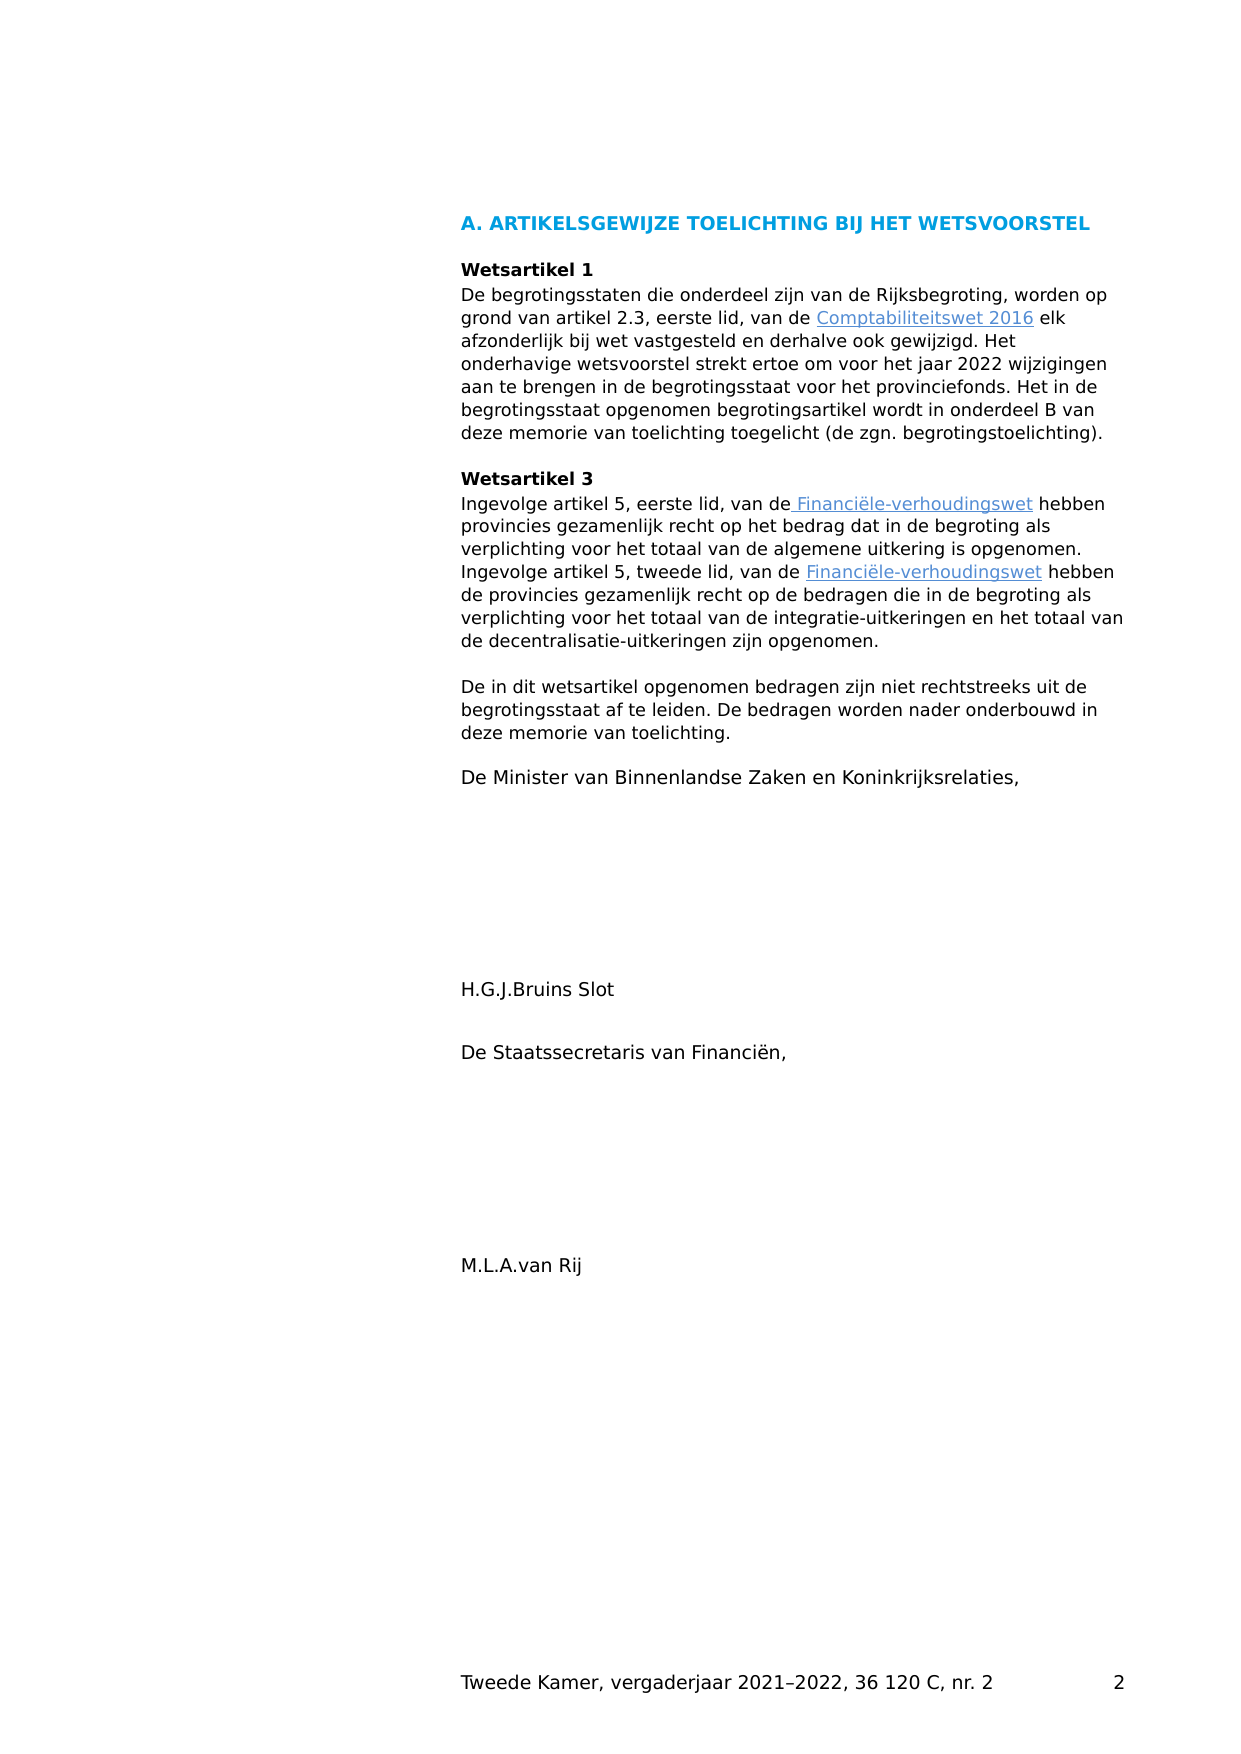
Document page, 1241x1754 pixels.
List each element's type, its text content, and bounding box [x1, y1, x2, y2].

text De Staatssecretaris van Financiën, [461, 1042, 1125, 1064]
text H.G.J.Bruins Slot [461, 979, 1125, 1001]
text De in dit wetsartikel opgenomen bedragen zijn niet rechtstreeks uit de begrotingsstaat af te leiden. De bedragen worden nader onderbouwd in deze memorie van toelichting. [461, 675, 1125, 744]
text De begrotingsstaten die onderdeel zijn van de Rijksbegroting, worden op grond van artikel 2.3, eerste lid, van de Comptabiliteitswet 2016 elk afzonderlijk bij wet vastgesteld en derhalve ook gewijzigd. Het onderhavige wetsvoorstel strekt ertoe om voor het jaar 2022 wijzigingen aan te brengen in de begrotingsstaat voor het provinciefonds. Het in de begrotingsstaat opgenomen begrotingsartikel wordt in onderdeel B van deze memorie van toelichting toegelicht (de zgn. begrotingstoelichting). [461, 283, 1125, 444]
text Wetsartikel 1 [461, 258, 1125, 281]
text Ingevolge artikel 5, eerste lid, van de Financiële-verhoudingswet hebben provincies gezamenlijk recht op het bedrag dat in de begroting als verplichting voor het totaal van de algemene uitkering is opgenomen. Ingevolge artikel 5, tweede lid, van de Financiële-verhoudingswet hebben de provincies gezamenlijk recht op de bedragen die in de begroting als verplichting voor het totaal van de integratie-uitkeringen en het totaal van de decentralisatie-uitkeringen zijn opgenomen. [461, 492, 1125, 652]
title A. ARTIKELSGEWIJZE TOELICHTING BIJ HET WETSVOORSTEL [461, 213, 1125, 235]
text De Minister van Binnenlandse Zaken en Koninkrijksrelaties, [461, 767, 1125, 789]
text M.L.A.van Rij [461, 1255, 1125, 1277]
text Wetsartikel 3 [461, 467, 1125, 489]
